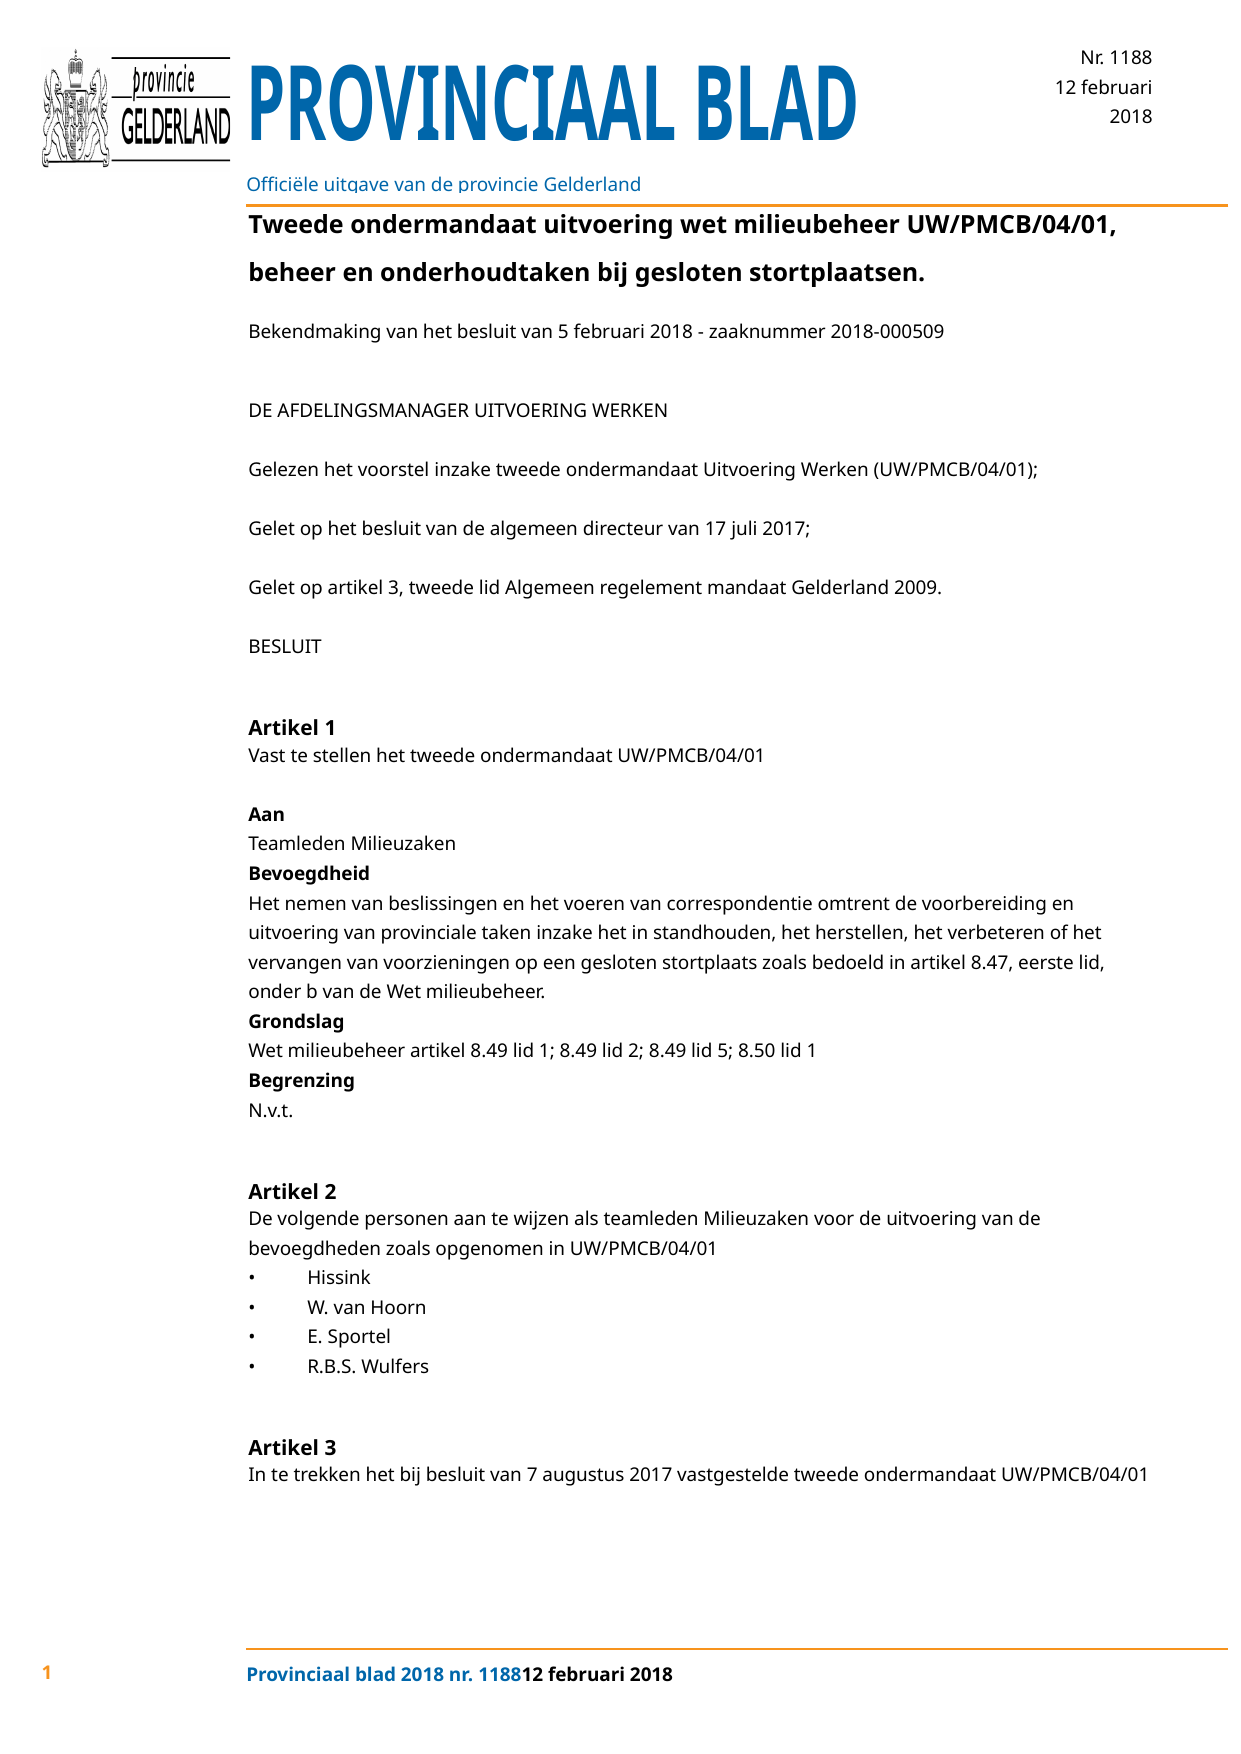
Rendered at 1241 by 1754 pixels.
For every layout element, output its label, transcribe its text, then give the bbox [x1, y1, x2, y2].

text Bevoegdheid [248, 860, 1152, 886]
text Vast te stellen het tweede ondermandaat UW/PMCB/04/01 [248, 742, 1152, 768]
text Grondslag [248, 1008, 1152, 1034]
list W. van Hoorn [248, 1294, 1152, 1320]
text De volgende personen aan te wijzen als teamleden Milieuzaken voor de uitvoering van de bevoegdheden zoals opgenomen in UW/PMCB/04/01 [248, 1205, 1152, 1261]
text Artikel 3 [248, 1433, 1152, 1462]
list E. Sportel [248, 1324, 1152, 1349]
text In te trekken het bij besluit van 7 augustus 2017 vastgestelde tweede ondermandaat UW/PMCB/04/01 [248, 1462, 1152, 1487]
text N.v.t. [248, 1097, 1152, 1123]
text Artikel 2 [248, 1177, 1152, 1205]
text Teamleden Milieuzaken [248, 831, 1152, 856]
text Gelezen het voorstel inzake tweede ondermandaat Uitvoering Werken (UW/PMCB/04/01); [248, 456, 1152, 482]
text Gelet op het besluit van de algemeen directeur van 17 juli 2017; [248, 515, 1152, 541]
text Artikel 1 [248, 713, 1152, 742]
text Wet milieubeheer artikel 8.49 lid 1; 8.49 lid 2; 8.49 lid 5; 8.50 lid 1 [248, 1038, 1152, 1063]
text Aan [248, 801, 1152, 827]
text Bekendmaking van het besluit van 5 februari 2018 - zaaknummer 2018-000509 [248, 318, 1152, 344]
list R.B.S. Wulfers [248, 1353, 1152, 1379]
text DE AFDELINGSMANAGER UITVOERING WERKEN [248, 397, 1152, 422]
text Begrenzing [248, 1067, 1152, 1093]
text Tweede ondermandaat uitvoering wet milieubeheer UW/PMCB/04/01, beheer en onderhoudtaken bij gesloten stortplaatsen. [248, 207, 1152, 288]
text BESLUIT [248, 633, 1152, 659]
text Gelet op artikel 3, tweede lid Algemeen regelement mandaat Gelderland 2009. [248, 574, 1152, 600]
list Hissink [248, 1264, 1152, 1290]
picture [41, 47, 231, 172]
text Het nemen van beslissingen en het voeren van correspondentie omtrent de voorbereiding en uitvoering van provinciale taken inzake het in standhouden, het herstellen, het verbeteren of het vervangen van voorzieningen op een gesloten stortplaats zoals bedoeld in artikel 8.47, eerste lid, onder b van de Wet milieubeheer. [248, 890, 1152, 1004]
